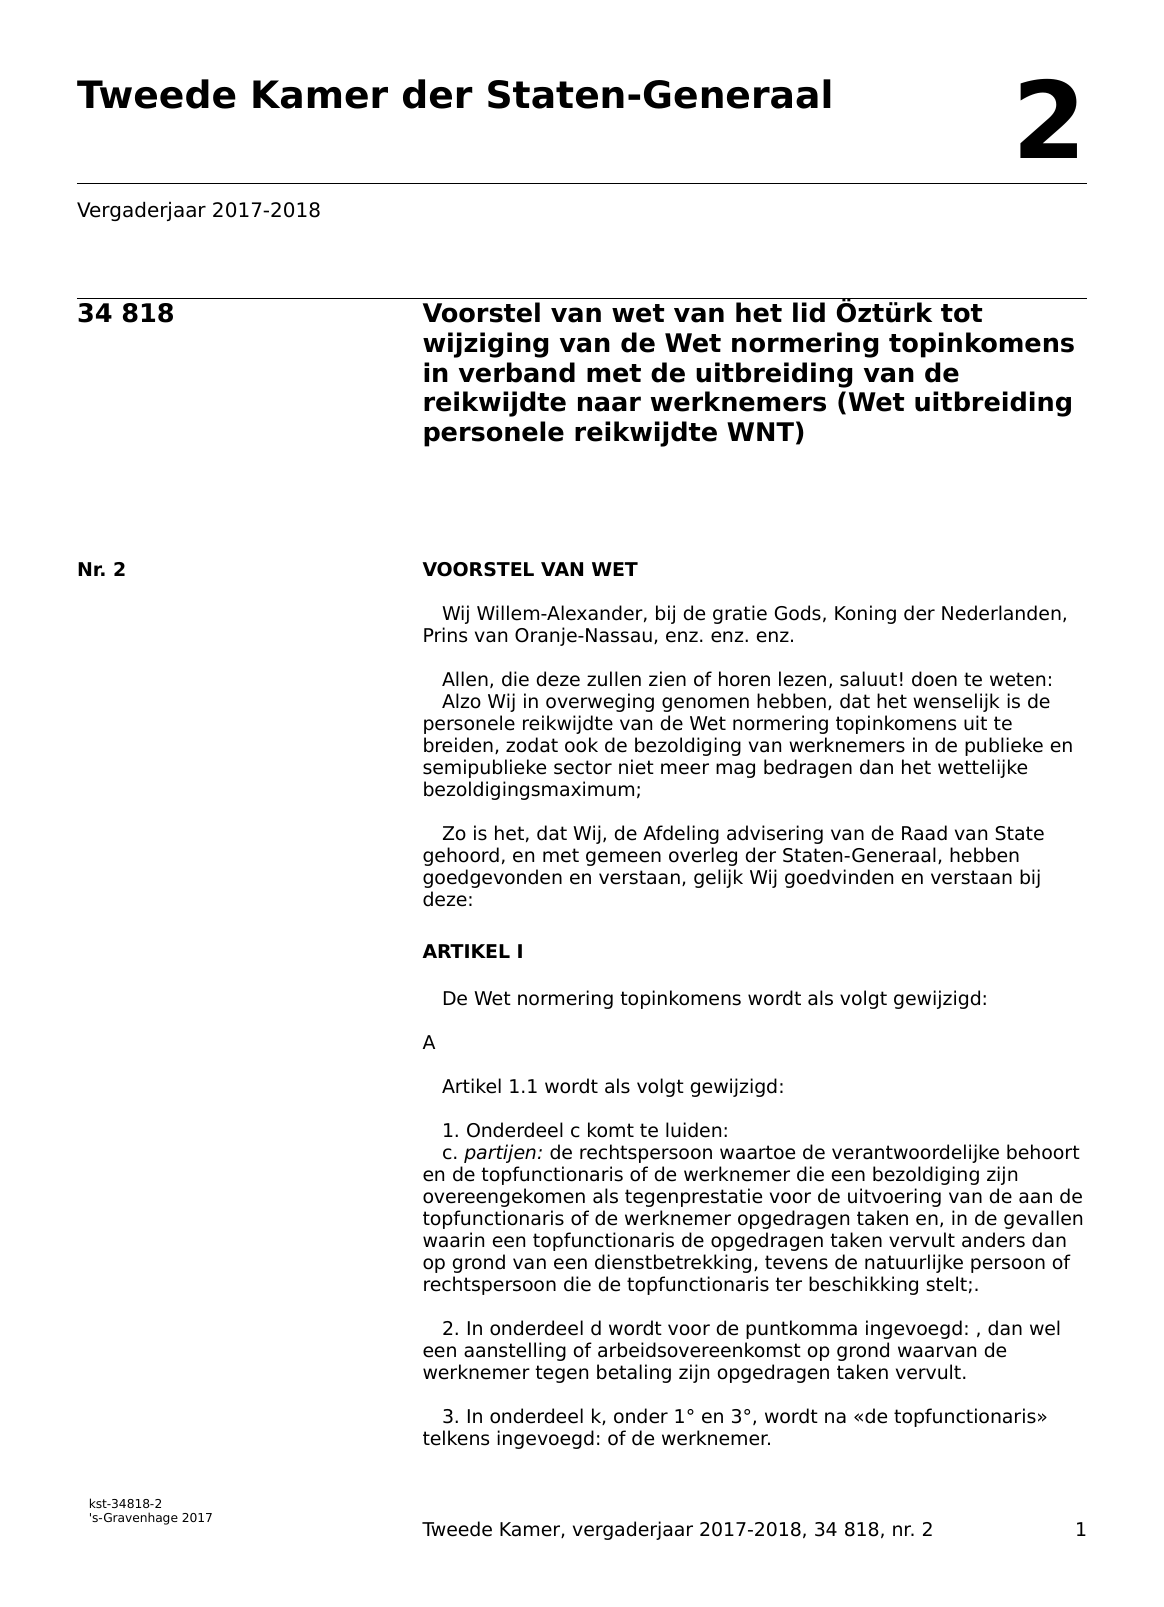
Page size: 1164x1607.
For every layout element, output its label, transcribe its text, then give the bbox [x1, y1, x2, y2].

text Zo is het, dat Wij, de Afdeling advisering van de Raad van State gehoord, en met gemeen overleg der Staten-Generaal, hebben goedgevonden en verstaan, gelijk Wij goedvinden en verstaan bij deze: [422, 823, 1087, 911]
text Alzo Wij in overweging genomen hebben, dat het wenselijk is de personele reikwijdte van de Wet normering topinkomens uit te breiden, zodat ook de bezoldiging van werknemers in de publieke en semipublieke sector niet meer mag bedragen dan het wettelijke bezoldigingsmaximum; [422, 691, 1087, 801]
text Wij Willem-Alexander, bij de gratie Gods, Koning der Nederlanden, Prins van Oranje-Nassau, enz. enz. enz. [422, 603, 1087, 647]
text 's-Gravenhage 2017 [88, 1511, 323, 1525]
text De Wet normering topinkomens wordt als volgt gewijzigd: [422, 988, 1087, 1010]
table_cell Vergaderjaar 2017-2018 [77, 184, 1087, 298]
table_header Tweede Kamer der Staten-Generaal [77, 59, 886, 183]
text 2. In onderdeel d wordt voor de puntkomma ingevoegd: , dan wel een aanstelling of arbeidsovereenkomst op grond waarvan de werknemer tegen betaling zijn opgedragen taken vervult. [422, 1318, 1087, 1384]
text 1. Onderdeel c komt te luiden: [422, 1120, 1087, 1142]
subtitle ARTIKEL I [422, 941, 1087, 963]
text A [422, 1032, 1087, 1054]
text kst-34818-2 [88, 1497, 323, 1511]
subtitle Nr. 2 VOORSTEL VAN WET [77, 558, 1087, 580]
table_header 2 [886, 59, 1087, 183]
text c. partijen: de rechtspersoon waartoe de verantwoordelijke behoort en de topfunctionaris of de werknemer die een bezoldiging zijn overeengekomen als tegenprestatie voor de uitvoering van de aan de topfunctionaris of de werknemer opgedragen taken en, in de gevallen waarin een topfunctionaris de opgedragen taken vervult anders dan op grond van een dienstbetrekking, tevens de natuurlijke persoon of rechtspersoon die de topfunctionaris ter beschikking stelt;. [422, 1142, 1087, 1296]
text Allen, die deze zullen zien of horen lezen, saluut! doen te weten: [422, 669, 1087, 691]
text 3. In onderdeel k, onder 1° en 3°, wordt na «de topfunctionaris» telkens ingevoegd: of de werknemer. [422, 1406, 1087, 1450]
text Artikel 1.1 wordt als volgt gewijzigd: [422, 1076, 1087, 1098]
subtitle 34 818 Voorstel van wet van het lid Öztürk tot wijziging van de Wet normering topinkomens in verband met de uitbreiding van de reikwijdte naar werknemers (Wet uitbreiding personele reikwijdte WNT) [77, 299, 1087, 447]
